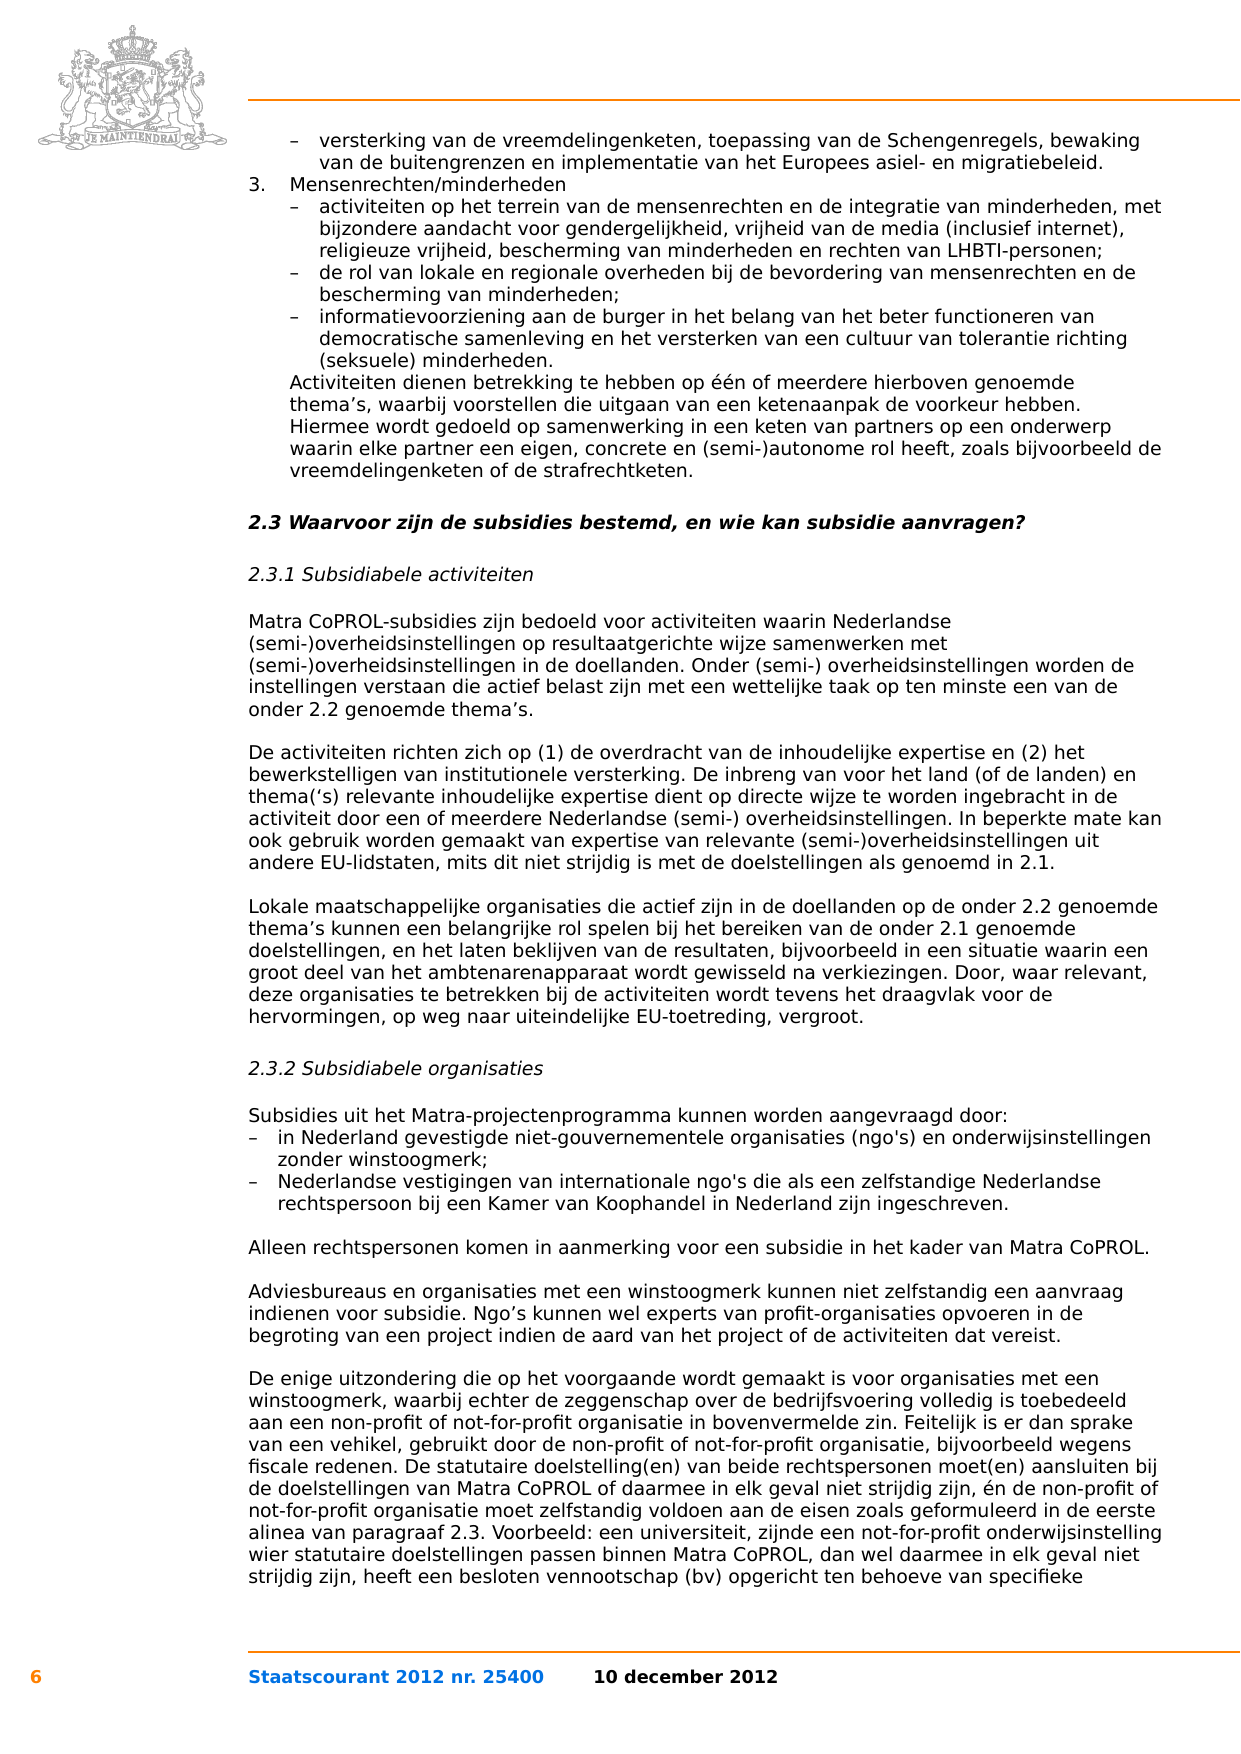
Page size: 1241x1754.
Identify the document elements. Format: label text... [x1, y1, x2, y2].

text – versterking van de vreemdelingenketen, toepassing van de Schengenregels, bewaking van de buitengrenzen en implementatie van het Europees asiel- en migratiebeleid. [289, 130, 1163, 174]
subtitle 2.3.1 Subsidiabele activiteiten [248, 563, 1163, 586]
text – de rol van lokale en regionale overheden bij de bevordering van mensenrechten en de bescherming van minderheden; [289, 262, 1163, 306]
subtitle 2.3 Waarvoor zijn de subsidies bestemd, en wie kan subsidie aanvragen? [248, 512, 1163, 533]
text De enige uitzondering die op het voorgaande wordt gemaakt is voor organisaties met een winstoogmerk, waarbij echter de zeggenschap over de bedrijfsvoering volledig is toebedeeld aan een non-profit of not-for-profit organisatie in bovenvermelde zin. Feitelijk is er dan sprake van een vehikel, gebruikt door de non-profit of not-for-profit organisatie, bijvoorbeeld wegens fiscale redenen. De statutaire doelstelling(en) van beide rechtspersonen moet(en) aansluiten bij de doelstellingen van Matra CoPROL of daarmee in elk geval niet strijdig zijn, én de non-profit of not-for-profit organisatie moet zelfstandig voldoen aan de eisen zoals geformuleerd in de eerste alinea van paragraaf 2.3. Voorbeeld: een universiteit, zijnde een not-for-profit onderwijsinstelling wier statutaire doelstellingen passen binnen Matra CoPROL, dan wel daarmee in elk geval niet strijdig zijn, heeft een besloten vennootschap (bv) opgericht ten behoeve van specifieke [248, 1368, 1163, 1588]
text – in Nederland gevestigde niet-gouvernementele organisaties (ngo's) en onderwijsinstellingen zonder winstoogmerk; [248, 1127, 1163, 1171]
picture [38, 25, 227, 150]
text – Nederlandse vestigingen van internationale ngo's die als een zelfstandige Nederlandse rechtspersoon bij een Kamer van Koophandel in Nederland zijn ingeschreven. [248, 1171, 1163, 1215]
text Alleen rechtspersonen komen in aanmerking voor een subsidie in het kader van Matra CoPROL. [248, 1237, 1163, 1259]
text – activiteiten op het terrein van de mensenrechten en de integratie van minderheden, met bijzondere aandacht voor gendergelijkheid, vrijheid van de media (inclusief internet), religieuze vrijheid, bescherming van minderheden en rechten van LHBTI-personen; [289, 196, 1163, 262]
text Subsidies uit het Matra-projectenprogramma kunnen worden aangevraagd door: [248, 1105, 1163, 1127]
text 3. Mensenrechten/minderheden [248, 174, 1163, 196]
text Lokale maatschappelijke organisaties die actief zijn in de doellanden op de onder 2.2 genoemde thema’s kunnen een belangrijke rol spelen bij het bereiken van de onder 2.1 genoemde doelstellingen, en het laten beklijven van de resultaten, bijvoorbeeld in een situatie waarin een groot deel van het ambtenarenapparaat wordt gewisseld na verkiezingen. Door, waar relevant, deze organisaties te betrekken bij de activiteiten wordt tevens het draagvlak voor de hervormingen, op weg naar uiteindelijke EU-toetreding, vergroot. [248, 896, 1163, 1028]
text De activiteiten richten zich op (1) de overdracht van de inhoudelijke expertise en (2) het bewerkstelligen van institutionele versterking. De inbreng van voor het land (of de landen) en thema(‘s) relevante inhoudelijke expertise dient op directe wijze te worden ingebracht in de activiteit door een of meerdere Nederlandse (semi-) overheidsinstellingen. In beperkte mate kan ook gebruik worden gemaakt van expertise van relevante (semi-)overheidsinstellingen uit andere EU-lidstaten, mits dit niet strijdig is met de doelstellingen als genoemd in 2.1. [248, 742, 1163, 874]
text – informatievoorziening aan de burger in het belang van het beter functioneren van democratische samenleving en het versterken van een cultuur van tolerantie richting (seksuele) minderheden. [289, 306, 1163, 372]
text Adviesbureaus en organisaties met een winstoogmerk kunnen niet zelfstandig een aanvraag indienen voor subsidie. Ngo’s kunnen wel experts van profit-organisaties opvoeren in de begroting van een project indien de aard van het project of de activiteiten dat vereist. [248, 1281, 1163, 1346]
text Activiteiten dienen betrekking te hebben op één of meerdere hierboven genoemde thema’s, waarbij voorstellen die uitgaan van een ketenaanpak de voorkeur hebben. Hiermee wordt gedoeld op samenwerking in een keten van partners op een onderwerp waarin elke partner een eigen, concrete en (semi-)autonome rol heeft, zoals bijvoorbeeld de vreemdelingenketen of de strafrechtketen. [289, 372, 1163, 482]
text Matra CoPROL-subsidies zijn bedoeld voor activiteiten waarin Nederlandse (semi-)overheidsinstellingen op resultaatgerichte wijze samenwerken met (semi-)overheidsinstellingen in de doellanden. Onder (semi-) overheidsinstellingen worden de instellingen verstaan die actief belast zijn met een wettelijke taak op ten minste een van de onder 2.2 genoemde thema’s. [248, 611, 1163, 720]
subtitle 2.3.2 Subsidiabele organisaties [248, 1058, 1163, 1080]
